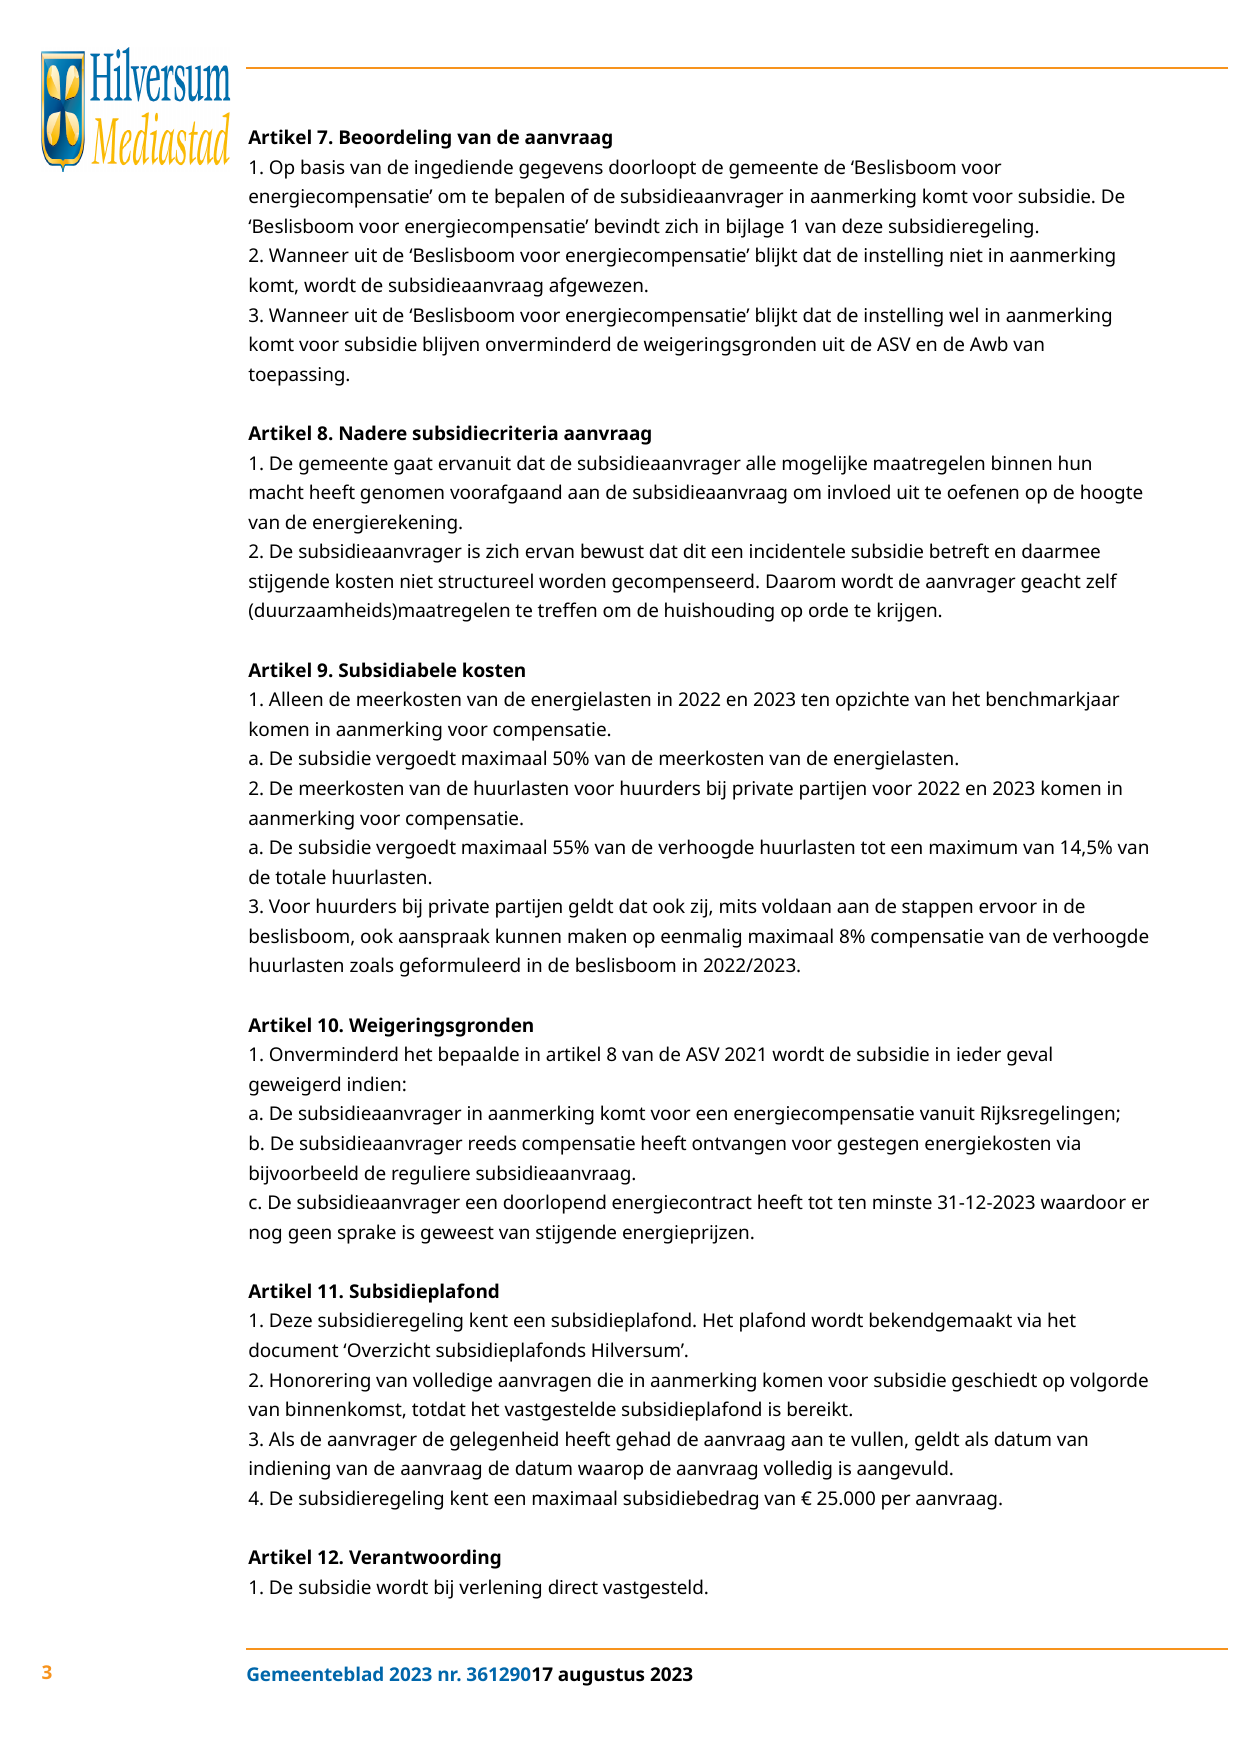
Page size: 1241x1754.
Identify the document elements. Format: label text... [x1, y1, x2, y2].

text c. De subsidieaanvrager een doorlopend energiecontract heeft tot ten minste 31-12-2023 waardoor er nog geen sprake is geweest van stijgende energieprijzen. [248, 1189, 1152, 1245]
text Artikel 11. Subsidieplafond [248, 1278, 1152, 1304]
text Artikel 12. Verantwoording [248, 1544, 1152, 1570]
text Artikel 10. Weigeringsgronden [248, 1012, 1152, 1038]
text 1. Deze subsidieregeling kent een subsidieplafond. Het plafond wordt bekendgemaakt via het document ‘Overzicht subsidieplafonds Hilversum’. [248, 1308, 1152, 1363]
text 4. De subsidieregeling kent een maximaal subsidiebedrag van € 25.000 per aanvraag. [248, 1485, 1152, 1511]
text 2. Honorering van volledige aanvragen die in aanmerking komen voor subsidie geschiedt op volgorde van binnenkomst, totdat het vastgestelde subsidieplafond is bereikt. [248, 1367, 1152, 1422]
text 1. Onverminderd het bepaalde in artikel 8 van de ASV 2021 wordt de subsidie in ieder geval geweigerd indien: [248, 1041, 1152, 1097]
text 3. Als de aanvrager de gelegenheid heeft gehad de aanvraag aan te vullen, geldt als datum van indiening van de aanvraag de datum waarop de aanvraag volledig is aangevuld. [248, 1426, 1152, 1481]
text 3. Wanneer uit de ‘Beslisboom voor energiecompensatie’ blijkt dat de instelling wel in aanmerking komt voor subsidie blijven onverminderd de weigeringsgronden uit de ASV en de Awb van toepassing. [248, 302, 1152, 387]
text 2. De meerkosten van de huurlasten voor huurders bij private partijen voor 2022 en 2023 komen in aanmerking voor compensatie. [248, 775, 1152, 831]
text Artikel 9. Subsidiabele kosten [248, 657, 1152, 683]
text Artikel 8. Nadere subsidiecriteria aanvraag [248, 420, 1152, 446]
text 1. De gemeente gaat ervanuit dat de subsidieaanvrager alle mogelijke maatregelen binnen hun macht heeft genomen voorafgaand aan de subsidieaanvraag om invloed uit te oefenen op de hoogte van de energierekening. [248, 450, 1152, 535]
text 1. Op basis van de ingediende gegevens doorloopt de gemeente de ‘Beslisboom voor energiecompensatie’ om te bepalen of de subsidieaanvrager in aanmerking komt voor subsidie. De ‘Beslisboom voor energiecompensatie’ bevindt zich in bijlage 1 van deze subsidieregeling. [248, 154, 1152, 239]
text b. De subsidieaanvrager reeds compensatie heeft ontvangen voor gestegen energiekosten via bijvoorbeeld de reguliere subsidieaanvraag. [248, 1130, 1152, 1186]
text 1. Alleen de meerkosten van de energielasten in 2022 en 2023 ten opzichte van het benchmarkjaar komen in aanmerking voor compensatie. [248, 686, 1152, 742]
text 1. De subsidie wordt bij verlening direct vastgesteld. [248, 1574, 1152, 1600]
text a. De subsidie vergoedt maximaal 50% van de meerkosten van de energielasten. [248, 746, 1152, 771]
text 2. Wanneer uit de ‘Beslisboom voor energiecompensatie’ blijkt dat de instelling niet in aanmerking komt, wordt de subsidieaanvraag afgewezen. [248, 243, 1152, 298]
text a. De subsidieaanvrager in aanmerking komt voor een energiecompensatie vanuit Rijksregelingen; [248, 1101, 1152, 1126]
text Artikel 7. Beoordeling van de aanvraag [248, 124, 1152, 150]
picture [41, 47, 231, 172]
text 2. De subsidieaanvrager is zich ervan bewust dat dit een incidentele subsidie betreft en daarmee stijgende kosten niet structureel worden gecompenseerd. Daarom wordt de aanvrager geacht zelf (duurzaamheids)maatregelen te treffen om de huishouding op orde te krijgen. [248, 538, 1152, 623]
text a. De subsidie vergoedt maximaal 55% van de verhoogde huurlasten tot een maximum van 14,5% van de totale huurlasten. [248, 834, 1152, 890]
text 3. Voor huurders bij private partijen geldt dat ook zij, mits voldaan aan de stappen ervoor in de beslisboom, ook aanspraak kunnen maken op eenmalig maximaal 8% compensatie van de verhoogde huurlasten zoals geformuleerd in de beslisboom in 2022/2023. [248, 893, 1152, 978]
